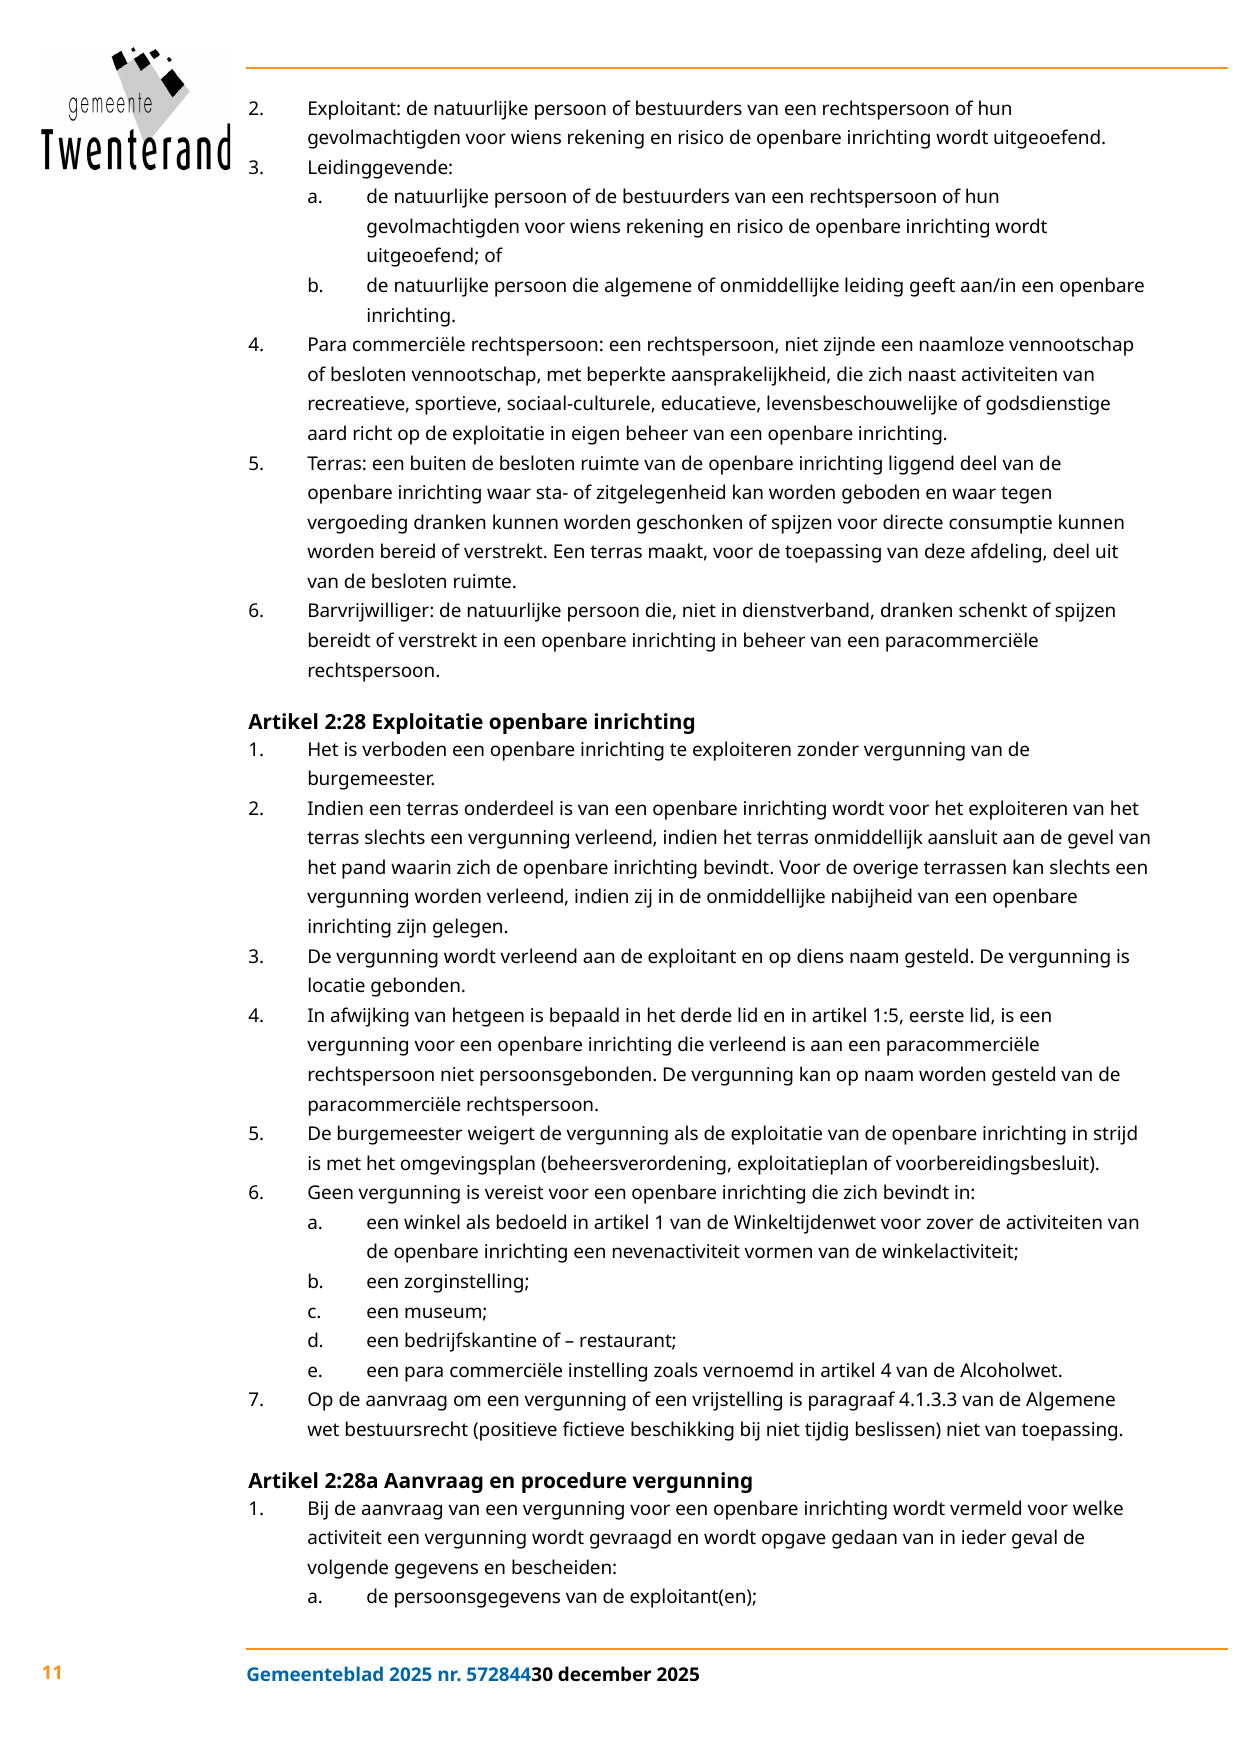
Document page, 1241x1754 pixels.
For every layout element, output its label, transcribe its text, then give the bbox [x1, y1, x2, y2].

list Exploitant: de natuurlijke persoon of bestuurders van een rechtspersoon of hun gevolmachtigden voor wiens rekening en risico de openbare inrichting wordt uitgeoefend. [248, 95, 1152, 150]
list de persoonsgegevens van de exploitant(en); [307, 1584, 1152, 1609]
list Het is verboden een openbare inrichting te exploiteren zonder vergunning van de burgemeester. [248, 736, 1152, 791]
list De burgemeester weigert de vergunning als de exploitatie van de openbare inrichting in strijd is met het omgevingsplan (beheersverordening, exploitatieplan of voorbereidingsbesluit). [248, 1120, 1152, 1176]
list een zorginstelling; [307, 1268, 1152, 1294]
list Para commerciële rechtspersoon: een rechtspersoon, niet zijnde een naamloze vennootschap of besloten vennootschap, met beperkte aansprakelijkheid, die zich naast activiteiten van recreatieve, sportieve, sociaal-culturele, educatieve, levensbeschouwelijke of godsdienstige aard richt op de exploitatie in eigen beheer van een openbare inrichting. [248, 331, 1152, 446]
list De vergunning wordt verleend aan de exploitant en op diens naam gesteld. De vergunning is locatie gebonden. [248, 943, 1152, 998]
list een museum; [307, 1298, 1152, 1323]
list de natuurlijke persoon die algemene of onmiddellijke leiding geeft aan/in een openbare inrichting. [307, 272, 1152, 328]
list Bij de aanvraag van een vergunning voor een openbare inrichting wordt vermeld voor welke activiteit een vergunning wordt gevraagd en wordt opgave gedaan van in ieder geval de volgende gegevens en bescheiden: [248, 1495, 1152, 1580]
list Geen vergunning is vereist voor een openbare inrichting die zich bevindt in: [248, 1179, 1152, 1205]
list een bedrijfskantine of – restaurant; [307, 1327, 1152, 1353]
list Indien een terras onderdeel is van een openbare inrichting wordt voor het exploiteren van het terras slechts een vergunning verleend, indien het terras onmiddellijk aansluit aan de gevel van het pand waarin zich de openbare inrichting bevindt. Voor de overige terrassen kan slechts een vergunning worden verleend, indien zij in de onmiddellijke nabijheid van een openbare inrichting zijn gelegen. [248, 795, 1152, 939]
list een para commerciële instelling zoals vernoemd in artikel 4 van de Alcoholwet. [307, 1357, 1152, 1383]
list Leidinggevende: [248, 154, 1152, 180]
text Artikel 2:28a Aanvraag en procedure vergunning [248, 1467, 1152, 1495]
list een winkel als bedoeld in artikel 1 van de Winkeltijdenwet voor zover de activiteiten van de openbare inrichting een nevenactiviteit vormen van de winkelactiviteit; [307, 1209, 1152, 1264]
list In afwijking van hetgeen is bepaald in het derde lid en in artikel 1:5, eerste lid, is een vergunning voor een openbare inrichting die verleend is aan een paracommerciële rechtspersoon niet persoonsgebonden. De vergunning kan op naam worden gesteld van de paracommerciële rechtspersoon. [248, 1002, 1152, 1116]
text Artikel 2:28 Exploitatie openbare inrichting [248, 707, 1152, 736]
list Barvrijwilliger: de natuurlijke persoon die, niet in dienstverband, dranken schenkt of spijzen bereidt of verstrekt in een openbare inrichting in beheer van een paracommerciële rechtspersoon. [248, 598, 1152, 683]
picture [41, 47, 231, 172]
list Op de aanvraag om een vergunning of een vrijstelling is paragraaf 4.1.3.3 van de Algemene wet bestuursrecht (positieve fictieve beschikking bij niet tijdig beslissen) niet van toepassing. [248, 1387, 1152, 1442]
list Terras: een buiten de besloten ruimte van de openbare inrichting liggend deel van de openbare inrichting waar sta- of zitgelegenheid kan worden geboden en waar tegen vergoeding dranken kunnen worden geschonken of spijzen voor directe consumptie kunnen worden bereid of verstrekt. Een terras maakt, voor de toepassing van deze afdeling, deel uit van de besloten ruimte. [248, 450, 1152, 594]
list de natuurlijke persoon of de bestuurders van een rechtspersoon of hun gevolmachtigden voor wiens rekening en risico de openbare inrichting wordt uitgeoefend; of [307, 183, 1152, 268]
